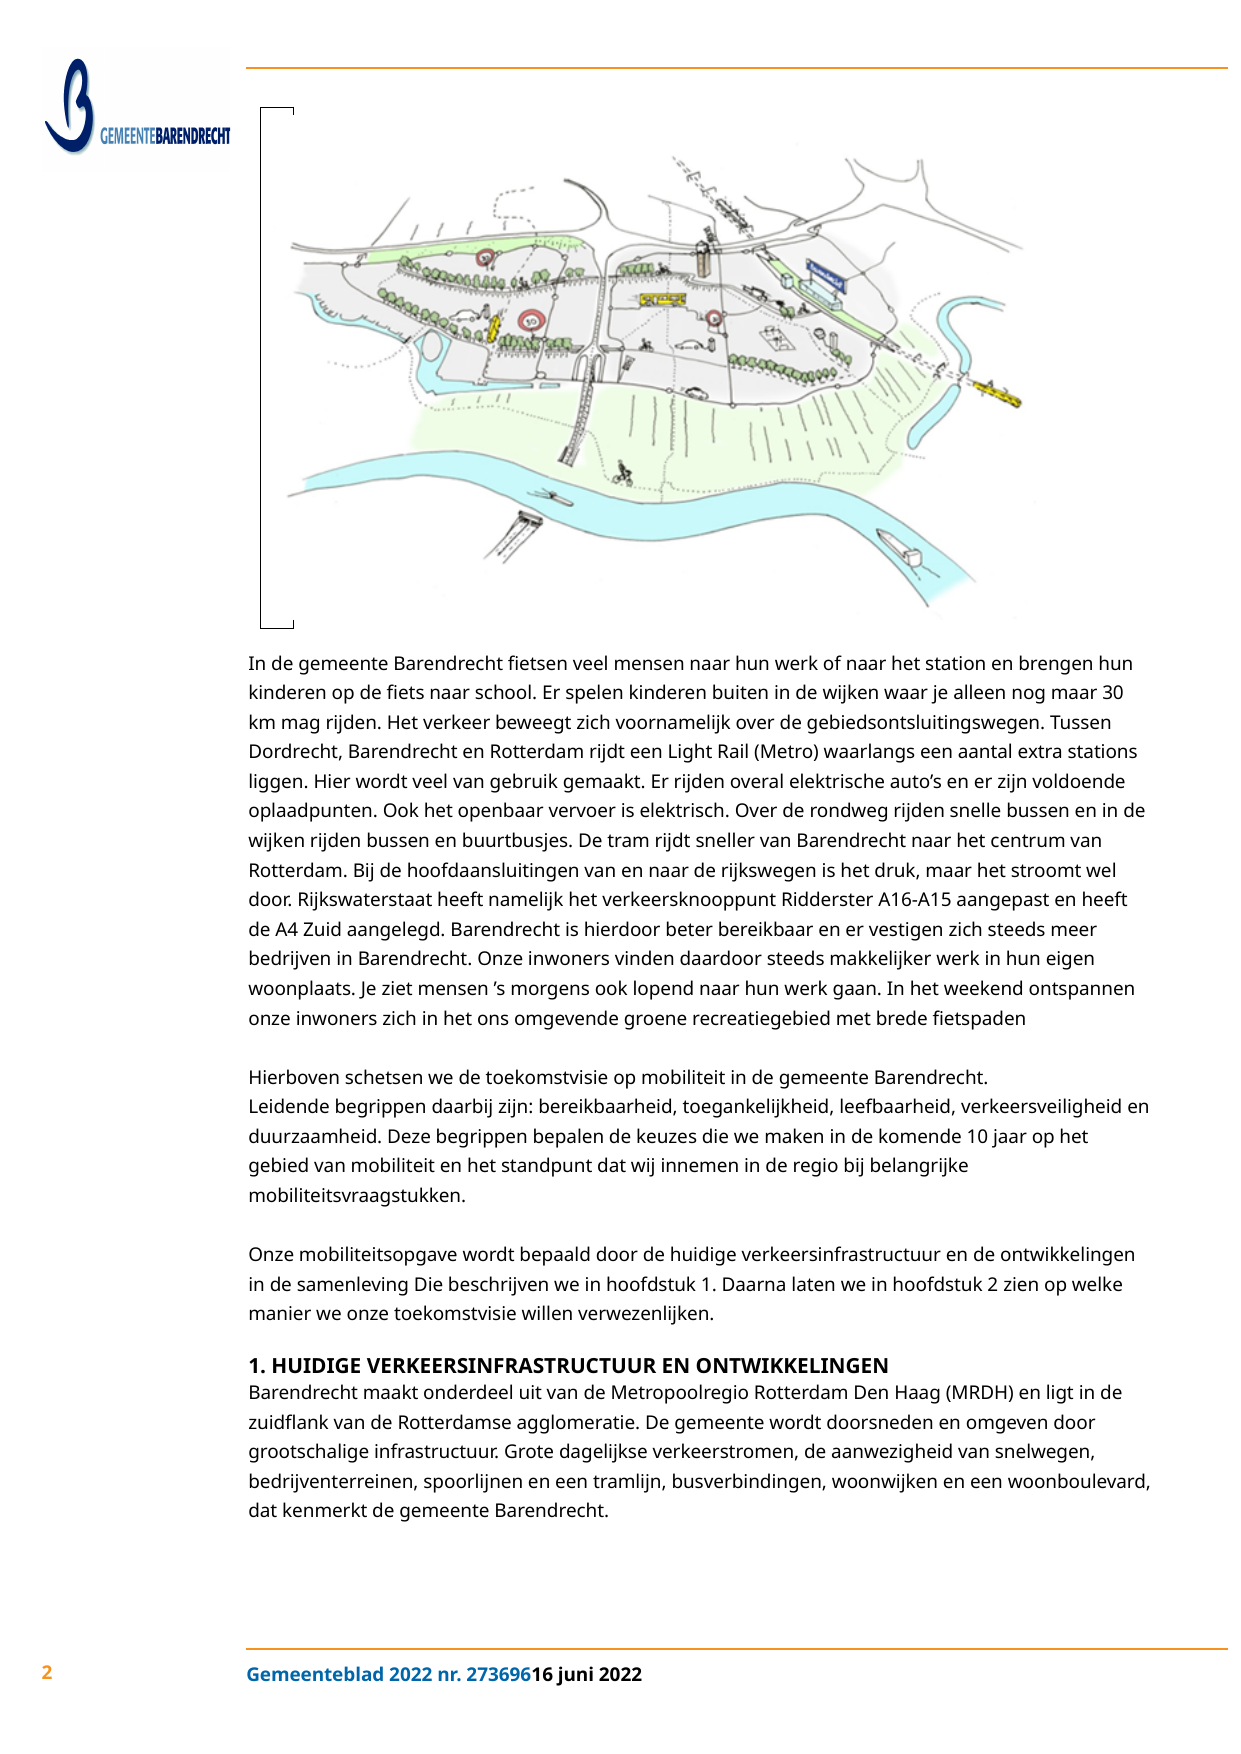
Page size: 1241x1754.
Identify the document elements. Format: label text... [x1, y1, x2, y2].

text 1. HUIDIGE VERKEERSINFRASTRUCTUUR EN ONTWIKKELINGEN [248, 1351, 1152, 1379]
text Onze mobiliteitsopgave wordt bepaald door de huidige verkeersinfrastructuur en de ontwikkelingen in de samenleving Die beschrijven we in hoofdstuk 1. Daarna laten we in hoofdstuk 2 zien op welke manier we onze toekomstvisie willen verwezenlijken. [248, 1241, 1152, 1326]
text Barendrecht maakt onderdeel uit van de Metropoolregio Rotterdam Den Haag (MRDH) en ligt in de zuidflank van de Rotterdamse agglomeratie. De gemeente wordt doorsneden en omgeven door grootschalige infrastructuur. Grote dagelijkse verkeerstromen, de aanwezigheid van snelwegen, bedrijventerreinen, spoorlijnen en een tramlijn, busverbindingen, woonwijken en een woonboulevard, dat kenmerkt de gemeente Barendrecht. [248, 1379, 1152, 1523]
picture [268, 115, 1037, 620]
text In de gemeente Barendrecht fietsen veel mensen naar hun werk of naar het station en brengen hun kinderen op de fiets naar school. Er spelen kinderen buiten in de wijken waar je alleen nog maar 30 km mag rijden. Het verkeer beweegt zich voornamelijk over de gebiedsontsluitingswegen. Tussen Dordrecht, Barendrecht en Rotterdam rijdt een Light Rail (Metro) waarlangs een aantal extra stations liggen. Hier wordt veel van gebruik gemaakt. Er rijden overal elektrische auto’s en er zijn voldoende oplaadpunten. Ook het openbaar vervoer is elektrisch. Over de rondweg rijden snelle bussen en in de wijken rijden bussen en buurtbusjes. De tram rijdt sneller van Barendrecht naar het centrum van Rotterdam. Bij de hoofdaansluitingen van en naar de rijkswegen is het druk, maar het stroomt wel door. Rijkswaterstaat heeft namelijk het verkeersknooppunt Ridderster A16-A15 aangepast en heeft de A4 Zuid aangelegd. Barendrecht is hierdoor beter bereikbaar en er vestigen zich steeds meer bedrijven in Barendrecht. Onze inwoners vinden daardoor steeds makkelijker werk in hun eigen woonplaats. Je ziet mensen ’s morgens ook lopend naar hun werk gaan. In het weekend ontspannen onze inwoners zich in het ons omgevende groene recreatiegebied met brede fietspaden [248, 650, 1152, 1030]
text Leidende begrippen daarbij zijn: bereikbaarheid, toegankelijkheid, leefbaarheid, verkeersveiligheid en duurzaamheid. Deze begrippen bepalen de keuzes die we maken in de komende 10 jaar op het gebied van mobiliteit en het standpunt dat wij innemen in de regio bij belangrijke mobiliteitsvraagstukken. [248, 1093, 1152, 1208]
picture [41, 47, 231, 172]
text Hierboven schetsen we de toekomstvisie op mobiliteit in de gemeente Barendrecht. [248, 1064, 1152, 1089]
